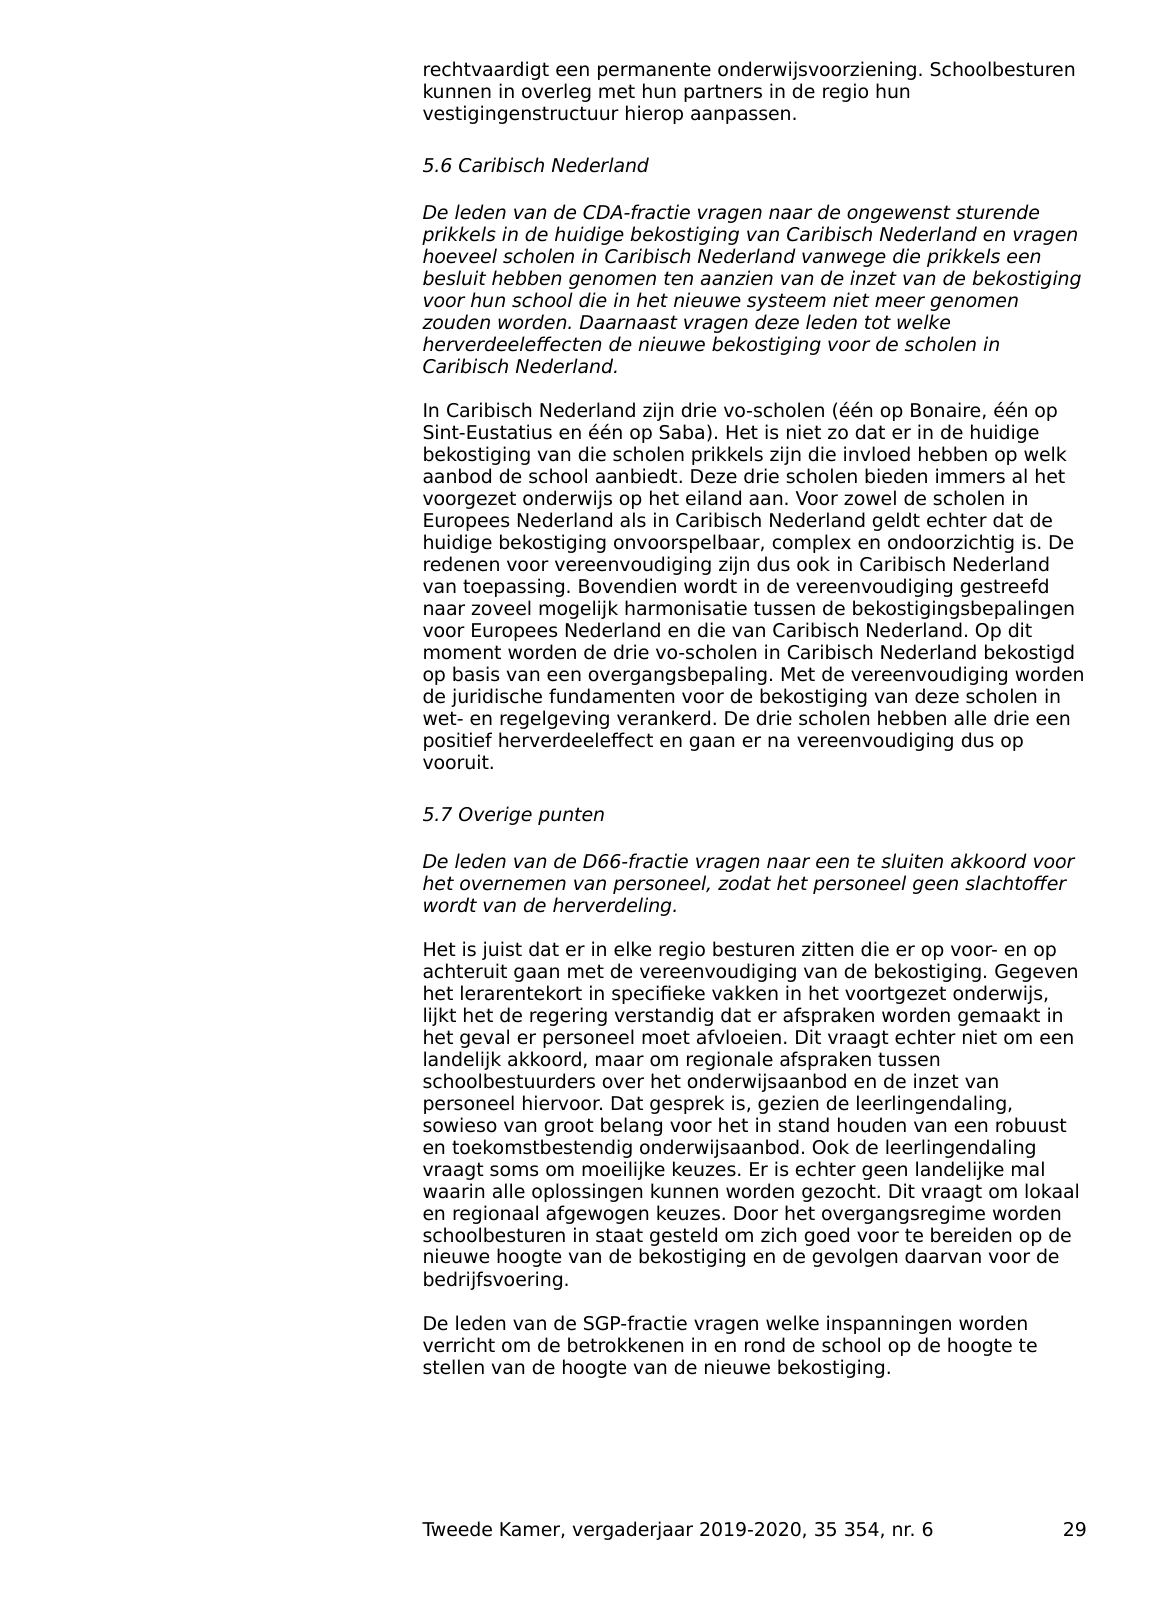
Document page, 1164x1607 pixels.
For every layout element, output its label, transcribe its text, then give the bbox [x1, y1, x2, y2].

text De leden van de SGP-fractie vragen welke inspanningen worden verricht om de betrokkenen in en rond de school op de hoogte te stellen van de hoogte van de nieuwe bekostiging. [422, 1313, 1087, 1378]
text Het is juist dat er in elke regio besturen zitten die er op voor- en op achteruit gaan met de vereenvoudiging van de bekostiging. Gegeven het lerarentekort in specifieke vakken in het voortgezet onderwijs, lijkt het de regering verstandig dat er afspraken worden gemaakt in het geval er personeel moet afvloeien. Dit vraagt echter niet om een landelijk akkoord, maar om regionale afspraken tussen schoolbestuurders over het onderwijsaanbod en de inzet van personeel hiervoor. Dat gesprek is, gezien de leerlingendaling, sowieso van groot belang voor het in stand houden van een robuust en toekomstbestendig onderwijsaanbod. Ook de leerlingendaling vraagt soms om moeilijke keuzes. Er is echter geen landelijke mal waarin alle oplossingen kunnen worden gezocht. Dit vraagt om lokaal en regionaal afgewogen keuzes. Door het overgangsregime worden schoolbesturen in staat gesteld om zich goed voor te bereiden op de nieuwe hoogte van de bekostiging en de gevolgen daarvan voor de bedrijfsvoering. [422, 939, 1087, 1290]
text In Caribisch Nederland zijn drie vo-scholen (één op Bonaire, één op Sint-Eustatius en één op Saba). Het is niet zo dat er in de huidige bekostiging van die scholen prikkels zijn die invloed hebben op welk aanbod de school aanbiedt. Deze drie scholen bieden immers al het voorgezet onderwijs op het eiland aan. Voor zowel de scholen in Europees Nederland als in Caribisch Nederland geldt echter dat de huidige bekostiging onvoorspelbaar, complex en ondoorzichtig is. De redenen voor vereenvoudiging zijn dus ook in Caribisch Nederland van toepassing. Bovendien wordt in de vereenvoudiging gestreefd naar zoveel mogelijk harmonisatie tussen de bekostigingsbepalingen voor Europees Nederland en die van Caribisch Nederland. Op dit moment worden de drie vo-scholen in Caribisch Nederland bekostigd op basis van een overgangsbepaling. Met de vereenvoudiging worden de juridische fundamenten voor de bekostiging van deze scholen in wet- en regelgeving verankerd. De drie scholen hebben alle drie een positief herverdeeleffect en gaan er na vereenvoudiging dus op vooruit. [422, 400, 1087, 774]
text rechtvaardigt een permanente onderwijsvoorziening. Schoolbesturen kunnen in overleg met hun partners in de regio hun vestigingenstructuur hierop aanpassen. [422, 59, 1087, 125]
subtitle 5.6 Caribisch Nederland [422, 155, 1087, 177]
text De leden van de CDA-fractie vragen naar de ongewenst sturende prikkels in de huidige bekostiging van Caribisch Nederland en vragen hoeveel scholen in Caribisch Nederland vanwege die prikkels een besluit hebben genomen ten aanzien van de inzet van de bekostiging voor hun school die in het nieuwe systeem niet meer genomen zouden worden. Daarnaast vragen deze leden tot welke herverdeeleffecten de nieuwe bekostiging voor de scholen in Caribisch Nederland. [422, 202, 1087, 378]
subtitle 5.7 Overige punten [422, 804, 1087, 826]
text De leden van de D66-fractie vragen naar een te sluiten akkoord voor het overnemen van personeel, zodat het personeel geen slachtoffer wordt van de herverdeling. [422, 851, 1087, 917]
